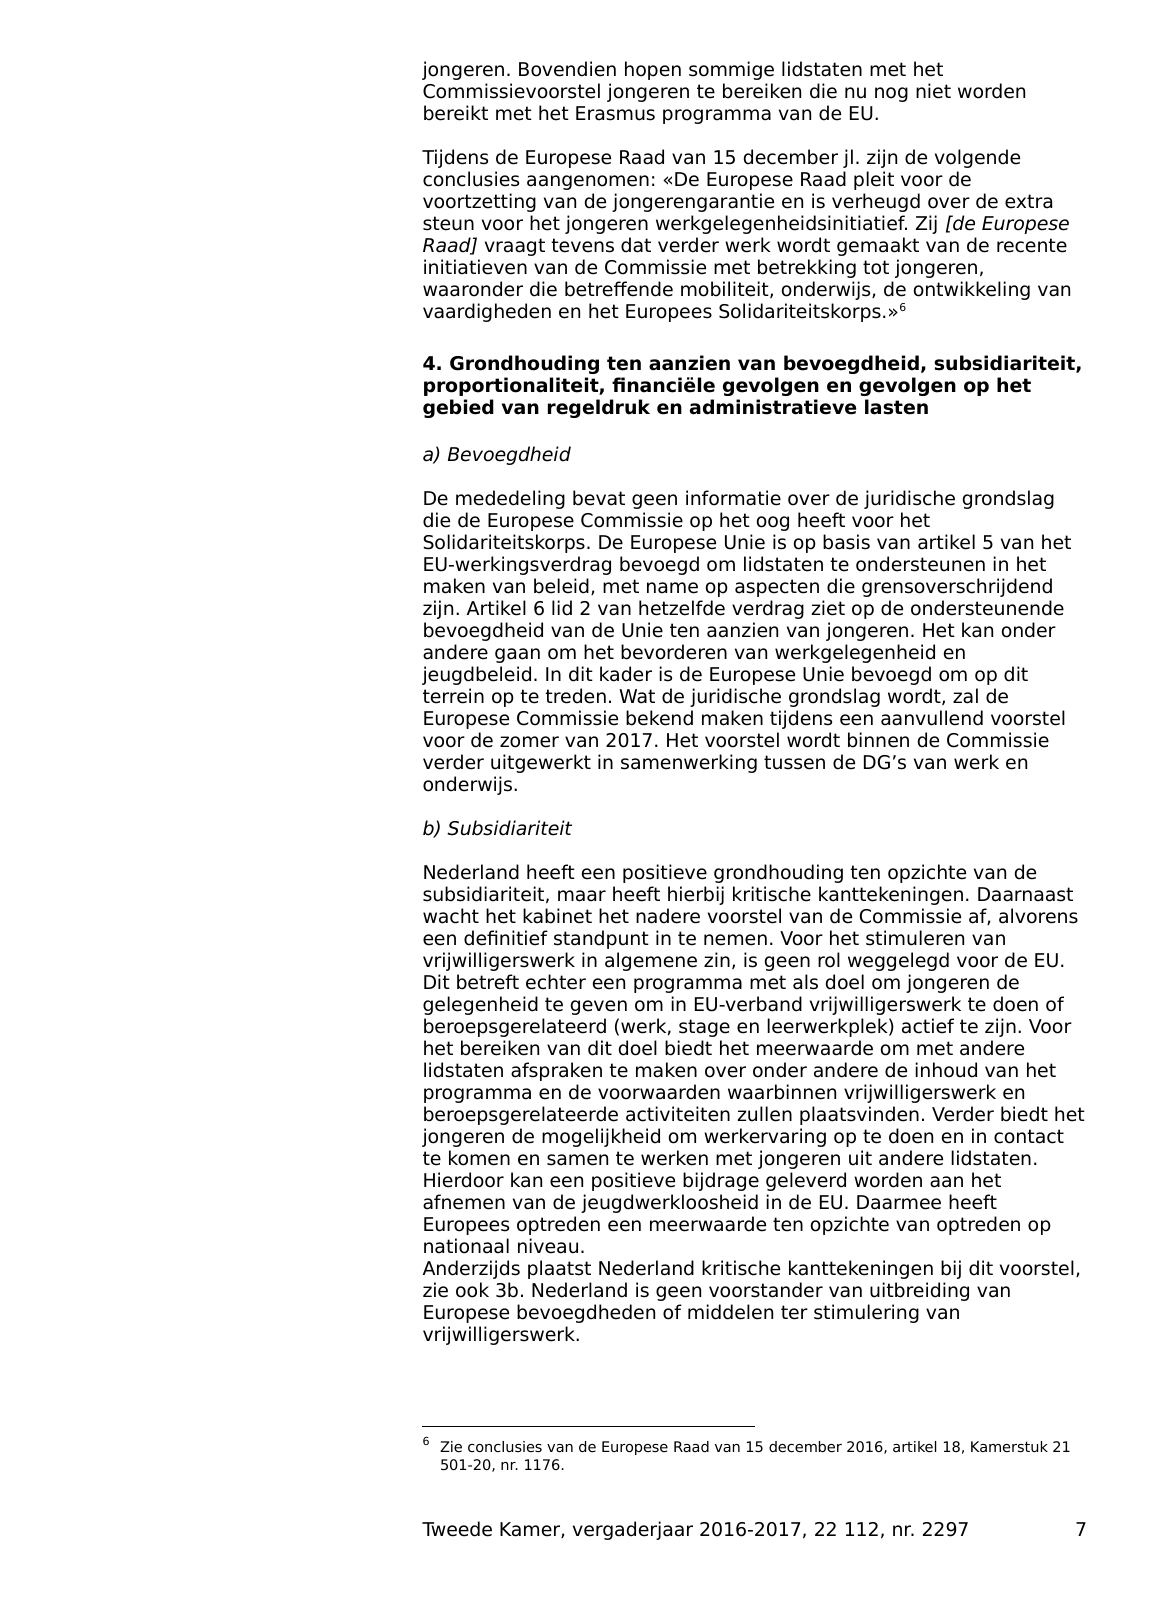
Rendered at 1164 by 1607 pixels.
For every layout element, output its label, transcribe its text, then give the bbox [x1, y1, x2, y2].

text Anderzijds plaatst Nederland kritische kanttekeningen bij dit voorstel, zie ook 3b. Nederland is geen voorstander van uitbreiding van Europese bevoegdheden of middelen ter stimulering van vrijwilligerswerk. [422, 1258, 1087, 1346]
text Zie conclusies van de Europese Raad van 15 december 2016, artikel 18, Kamerstuk 21 501-20, nr. 1176. [422, 1435, 1087, 1474]
subtitle 4. Grondhouding ten aanzien van bevoegdheid, subsidiariteit, proportionaliteit, financiële gevolgen en gevolgen op het gebied van regeldruk en administratieve lasten [422, 353, 1087, 419]
subtitle a) Bevoegdheid [422, 444, 1087, 466]
text De mededeling bevat geen informatie over de juridische grondslag die de Europese Commissie op het oog heeft voor het Solidariteitskorps. De Europese Unie is op basis van artikel 5 van het EU-werkingsverdrag bevoegd om lidstaten te ondersteunen in het maken van beleid, met name op aspecten die grensoverschrijdend zijn. Artikel 6 lid 2 van hetzelfde verdrag ziet op de ondersteunende bevoegdheid van de Unie ten aanzien van jongeren. Het kan onder andere gaan om het bevorderen van werkgelegenheid en jeugdbeleid. In dit kader is de Europese Unie bevoegd om op dit terrein op te treden. Wat de juridische grondslag wordt, zal de Europese Commissie bekend maken tijdens een aanvullend voorstel voor de zomer van 2017. Het voorstel wordt binnen de Commissie verder uitgewerkt in samenwerking tussen de DG’s van werk en onderwijs. [422, 488, 1087, 796]
text Nederland heeft een positieve grondhouding ten opzichte van de subsidiariteit, maar heeft hierbij kritische kanttekeningen. Daarnaast wacht het kabinet het nadere voorstel van de Commissie af, alvorens een definitief standpunt in te nemen. Voor het stimuleren van vrijwilligerswerk in algemene zin, is geen rol weggelegd voor de EU. Dit betreft echter een programma met als doel om jongeren de gelegenheid te geven om in EU-verband vrijwilligerswerk te doen of beroepsgerelateerd (werk, stage en leerwerkplek) actief te zijn. Voor het bereiken van dit doel biedt het meerwaarde om met andere lidstaten afspraken te maken over onder andere de inhoud van het programma en de voorwaarden waarbinnen vrijwilligerswerk en beroepsgerelateerde activiteiten zullen plaatsvinden. Verder biedt het jongeren de mogelijkheid om werkervaring op te doen en in contact te komen en samen te werken met jongeren uit andere lidstaten. Hierdoor kan een positieve bijdrage geleverd worden aan het afnemen van de jeugdwerkloosheid in de EU. Daarmee heeft Europees optreden een meerwaarde ten opzichte van optreden op nationaal niveau. [422, 862, 1087, 1258]
subtitle b) Subsidiariteit [422, 818, 1087, 840]
text Tijdens de Europese Raad van 15 december jl. zijn de volgende conclusies aangenomen: «De Europese Raad pleit voor de voortzetting van de jongerengarantie en is verheugd over de extra steun voor het jongeren werkgelegenheidsinitiatief. Zij [de Europese Raad] vraagt tevens dat verder werk wordt gemaakt van de recente initiatieven van de Commissie met betrekking tot jongeren, waaronder die betreffende mobiliteit, onderwijs, de ontwikkeling van vaardigheden en het Europees Solidariteitskorps.» [422, 147, 1087, 323]
text jongeren. Bovendien hopen sommige lidstaten met het Commissievoorstel jongeren te bereiken die nu nog niet worden bereikt met het Erasmus programma van de EU. [422, 59, 1087, 125]
